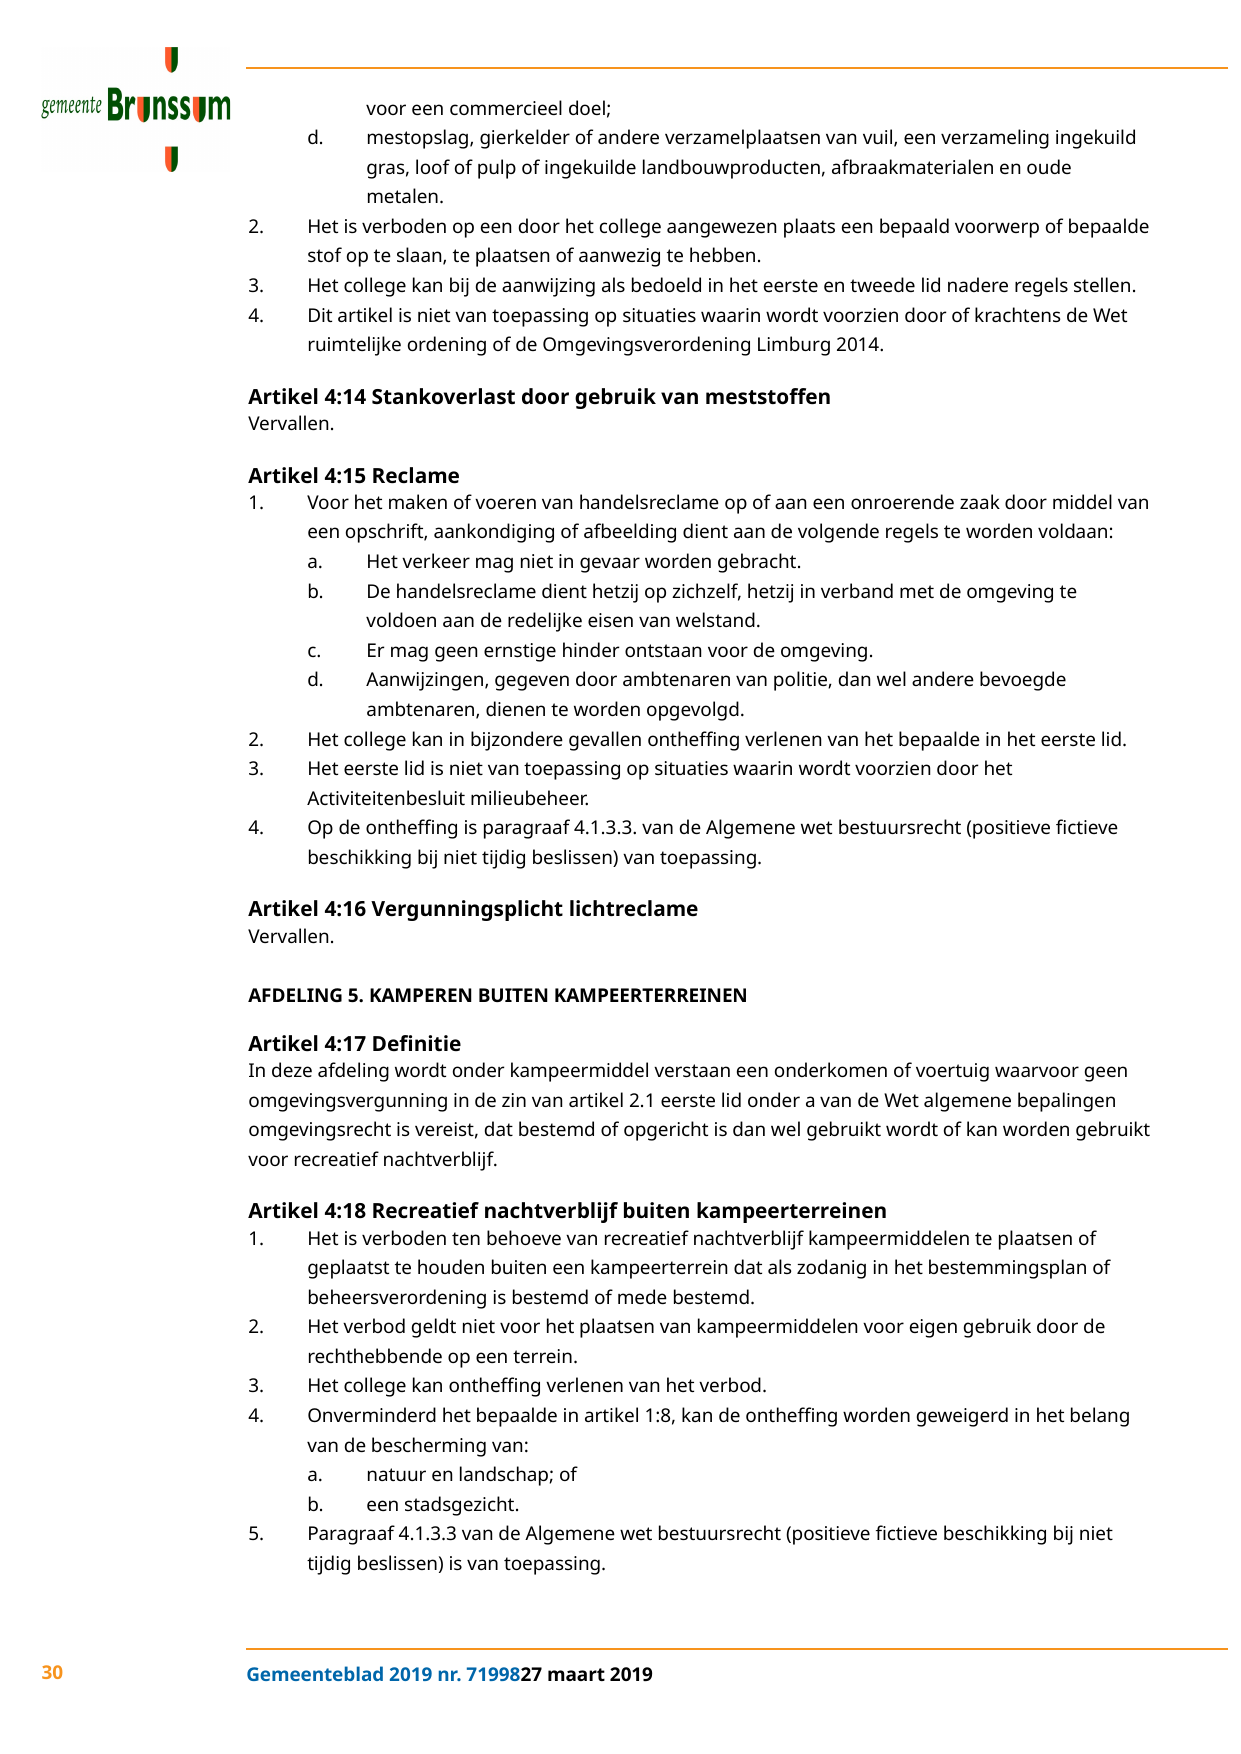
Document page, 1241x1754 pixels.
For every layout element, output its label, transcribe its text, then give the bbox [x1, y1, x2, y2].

text Vervallen. [248, 410, 1152, 436]
text Vervallen. [248, 923, 1152, 949]
list mestopslag, gierkelder of andere verzamelplaatsen van vuil, een verzameling ingekuild gras, loof of pulp of ingekuilde landbouwproducten, afbraakmaterialen en oude metalen. [307, 124, 1152, 209]
list Op de ontheffing is paragraaf 4.1.3.3. van de Algemene wet bestuursrecht (positieve fictieve beschikking bij niet tijdig beslissen) van toepassing. [248, 814, 1152, 870]
text Artikel 4:14 Stankoverlast door gebruik van meststoffen [248, 382, 1152, 410]
picture [41, 47, 231, 172]
text Artikel 4:16 Vergunningsplicht lichtreclame [248, 894, 1152, 923]
list De handelsreclame dient hetzij op zichzelf, hetzij in verband met de omgeving te voldoen aan de redelijke eisen van welstand. [307, 578, 1152, 633]
list Het eerste lid is niet van toepassing op situaties waarin wordt voorzien door het Activiteitenbesluit milieubeheer. [248, 755, 1152, 811]
list Het is verboden op een door het college aangewezen plaats een bepaald voorwerp of bepaalde stof op te slaan, te plaatsen of aanwezig te hebben. [248, 213, 1152, 268]
text Artikel 4:18 Recreatief nachtverblijf buiten kampeerterreinen [248, 1196, 1152, 1225]
text Artikel 4:15 Reclame [248, 461, 1152, 489]
list een stadsgezicht. [307, 1491, 1152, 1517]
text In deze afdeling wordt onder kampeermiddel verstaan een onderkomen of voertuig waarvoor geen omgevingsvergunning in de zin van artikel 2.1 eerste lid onder a van de Wet algemene bepalingen omgevingsrecht is vereist, dat bestemd of opgericht is dan wel gebruikt wordt of kan worden gebruikt voor recreatief nachtverblijf. [248, 1057, 1152, 1172]
list Het college kan ontheffing verlenen van het verbod. [248, 1373, 1152, 1398]
list Aanwijzingen, gegeven door ambtenaren van politie, dan wel andere bevoegde ambtenaren, dienen te worden opgevolgd. [307, 667, 1152, 722]
list voor een commercieel doel; [307, 95, 1152, 121]
text Artikel 4:17 Definitie [248, 1029, 1152, 1057]
list Onverminderd het bepaalde in artikel 1:8, kan de ontheffing worden geweigerd in het belang van de bescherming van: [248, 1402, 1152, 1458]
list Er mag geen ernstige hinder ontstaan voor de omgeving. [307, 637, 1152, 663]
list Het is verboden ten behoeve van recreatief nachtverblijf kampeermiddelen te plaatsen of geplaatst te houden buiten een kampeerterrein dat als zodanig in het bestemmingsplan of beheersverordening is bestemd of mede bestemd. [248, 1225, 1152, 1310]
list Het verbod geldt niet voor het plaatsen van kampeermiddelen voor eigen gebruik door de rechthebbende op een terrein. [248, 1313, 1152, 1369]
list Paragraaf 4.1.3.3 van de Algemene wet bestuursrecht (positieve fictieve beschikking bij niet tijdig beslissen) is van toepassing. [248, 1521, 1152, 1576]
list Het college kan bij de aanwijzing als bedoeld in het eerste en tweede lid nadere regels stellen. [248, 272, 1152, 298]
list Dit artikel is niet van toepassing op situaties waarin wordt voorzien door of krachtens de Wet ruimtelijke ordening of de Omgevingsverordening Limburg 2014. [248, 302, 1152, 357]
list natuur en landschap; of [307, 1461, 1152, 1487]
text AFDELING 5. KAMPEREN BUITEN KAMPEERTERREINEN [248, 982, 1152, 1008]
list Voor het maken of voeren van handelsreclame op of aan een onroerende zaak door middel van een opschrift, aankondiging of afbeelding dient aan de volgende regels te worden voldaan: [248, 489, 1152, 544]
list Het verkeer mag niet in gevaar worden gebracht. [307, 548, 1152, 574]
list Het college kan in bijzondere gevallen ontheffing verlenen van het bepaalde in het eerste lid. [248, 726, 1152, 752]
